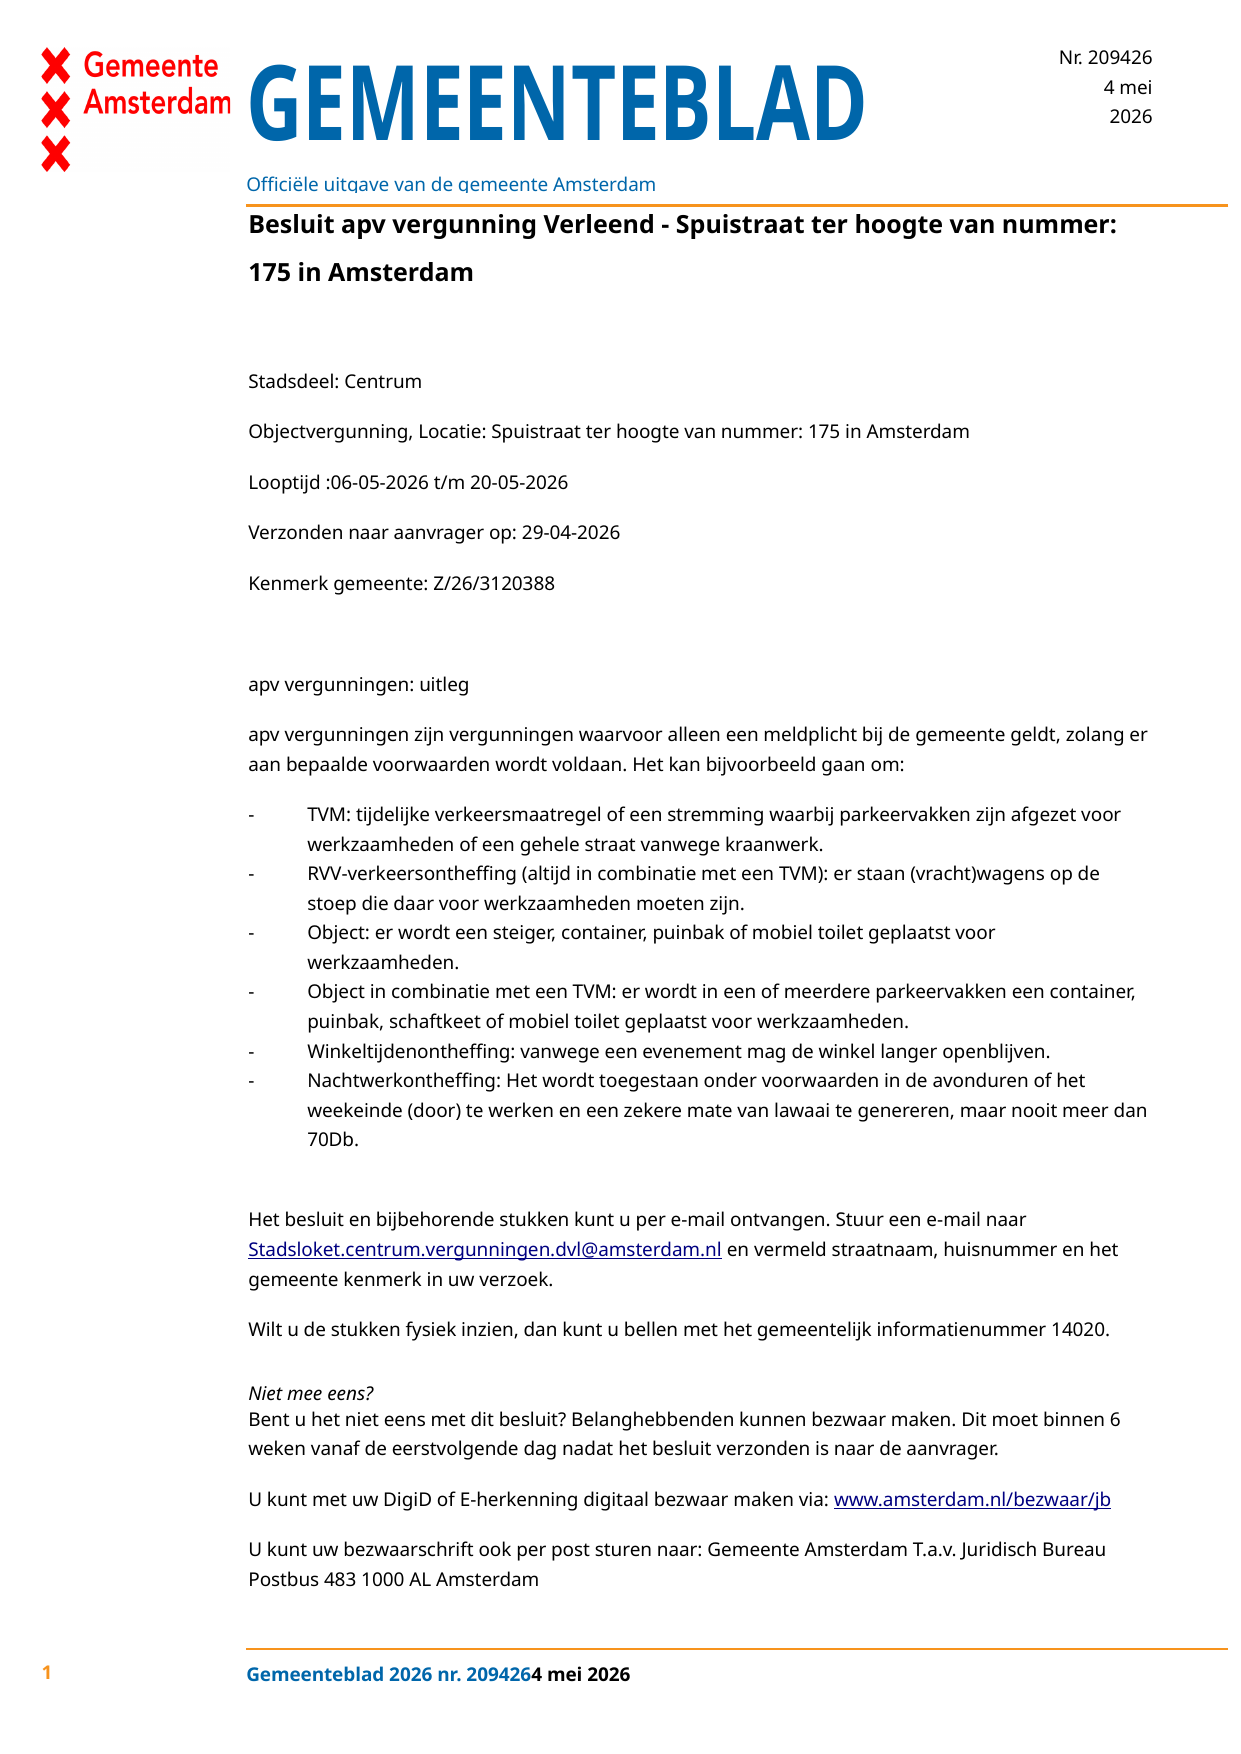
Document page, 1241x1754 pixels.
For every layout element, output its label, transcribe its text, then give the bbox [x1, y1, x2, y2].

text Besluit apv vergunning Verleend - Spuistraat ter hoogte van nummer: 175 in Amsterdam [248, 207, 1152, 288]
text U kunt uw bezwaarschrift ook per post sturen naar: Gemeente Amsterdam T.a.v. Juridisch Bureau Postbus 483 1000 AL Amsterdam [248, 1536, 1152, 1592]
text Verzonden naar aanvrager op: 29-04-2026 [248, 519, 1152, 545]
list Winkeltijdenontheffing: vanwege een evenement mag de winkel langer openblijven. [248, 1038, 1152, 1064]
list Object in combinatie met een TVM: er wordt in een of meerdere parkeervakken een container, puinbak, schaftkeet of mobiel toilet geplaatst voor werkzaamheden. [248, 979, 1152, 1034]
picture [41, 47, 231, 172]
text apv vergunningen: uitleg [248, 671, 1152, 697]
text Niet mee eens? [248, 1380, 1152, 1406]
text Looptijd :06-05-2026 t/m 20-05-2026 [248, 469, 1152, 495]
text apv vergunningen zijn vergunningen waarvoor alleen een meldplicht bij de gemeente geldt, zolang er aan bepaalde voorwaarden wordt voldaan. Het kan bijvoorbeeld gaan om: [248, 721, 1152, 777]
text Stadsdeel: Centrum [248, 368, 1152, 394]
text Objectvergunning, Locatie: Spuistraat ter hoogte van nummer: 175 in Amsterdam [248, 419, 1152, 444]
list Nachtwerkontheffing: Het wordt toegestaan onder voorwaarden in de avonduren of het weekeinde (door) te werken en een zekere mate van lawaai te genereren, maar nooit meer dan 70Db. [248, 1067, 1152, 1152]
text U kunt met uw DigiD of E-herkenning digitaal bezwaar maken via: www.amsterdam.nl/bezwaar/jb [248, 1486, 1152, 1512]
text Kenmerk gemeente: Z/26/3120388 [248, 570, 1152, 596]
text Wilt u de stukken fysiek inzien, dan kunt u bellen met het gemeentelijk informatienummer 14020. [248, 1316, 1152, 1342]
list TVM: tijdelijke verkeersmaatregel of een stremming waarbij parkeervakken zijn afgezet voor werkzaamheden of een gehele straat vanwege kraanwerk. [248, 801, 1152, 857]
list Object: er wordt een steiger, container, puinbak of mobiel toilet geplaatst voor werkzaamheden. [248, 919, 1152, 975]
text Bent u het niet eens met dit besluit? Belanghebbenden kunnen bezwaar maken. Dit moet binnen 6 weken vanaf de eerstvolgende dag nadat het besluit verzonden is naar de aanvrager. [248, 1406, 1152, 1461]
list RVV-verkeersontheffing (altijd in combinatie met een TVM): er staan (vracht)wagens op de stoep die daar voor werkzaamheden moeten zijn. [248, 860, 1152, 916]
text Het besluit en bijbehorende stukken kunt u per e-mail ontvangen. Stuur een e-mail naar Stadsloket.centrum.vergunningen.dvl@amsterdam.nl en vermeld straatnaam, huisnummer en het gemeente kenmerk in uw verzoek. [248, 1207, 1152, 1292]
